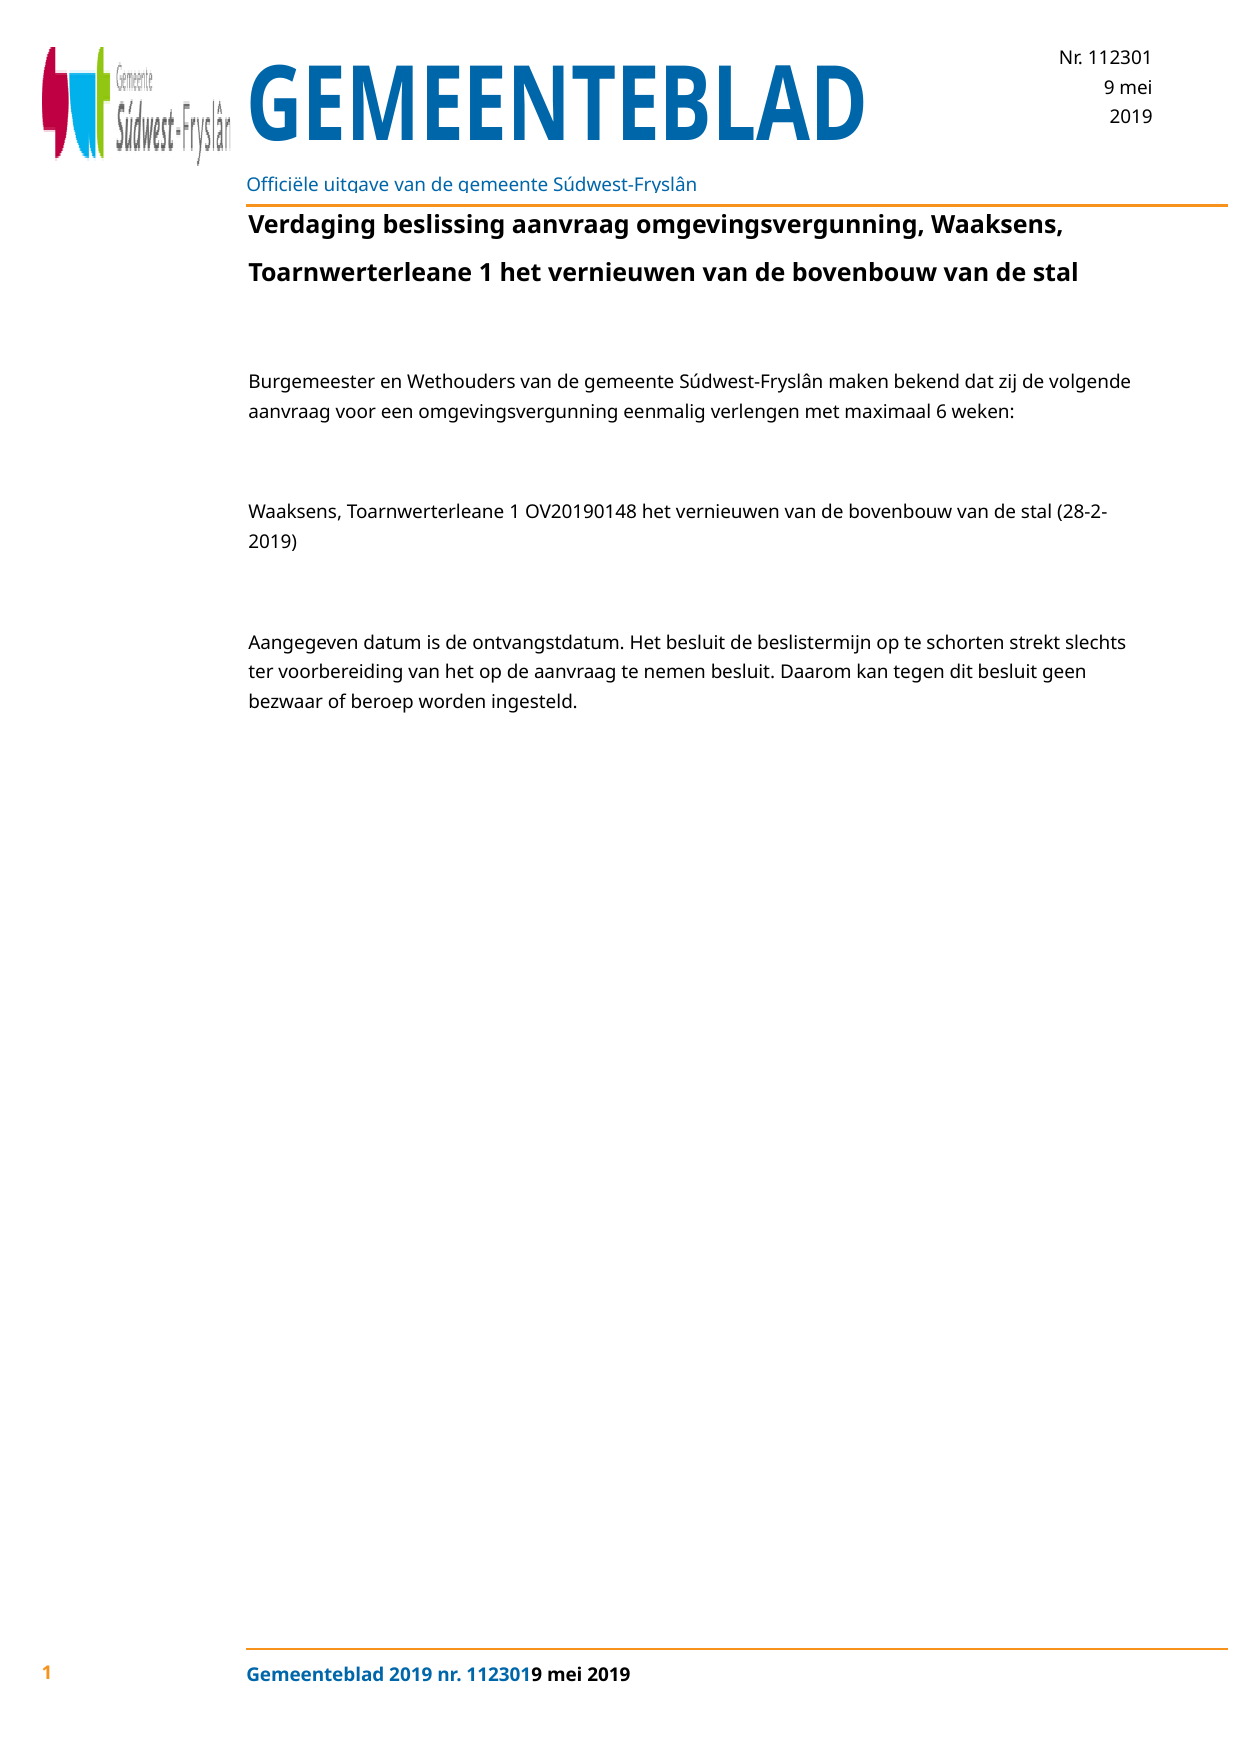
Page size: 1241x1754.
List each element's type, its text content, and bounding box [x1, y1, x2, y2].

picture [41, 47, 231, 172]
text Burgemeester en Wethouders van de gemeente Súdwest-Fryslân maken bekend dat zij de volgende aanvraag voor een omgevingsvergunning eenmalig verlengen met maximaal 6 weken: [248, 368, 1152, 424]
text Verdaging beslissing aanvraag omgevingsvergunning, Waaksens, Toarnwerterleane 1 het vernieuwen van de bovenbouw van de stal [248, 207, 1152, 288]
text Waaksens, Toarnwerterleane 1 OV20190148 het vernieuwen van de bovenbouw van de stal (28-2-2019) [248, 499, 1152, 554]
text Aangegeven datum is de ontvangstdatum. Het besluit de beslistermijn op te schorten strekt slechts ter voorbereiding van het op de aanvraag te nemen besluit. Daarom kan tegen dit besluit geen bezwaar of beroep worden ingesteld. [248, 629, 1152, 714]
